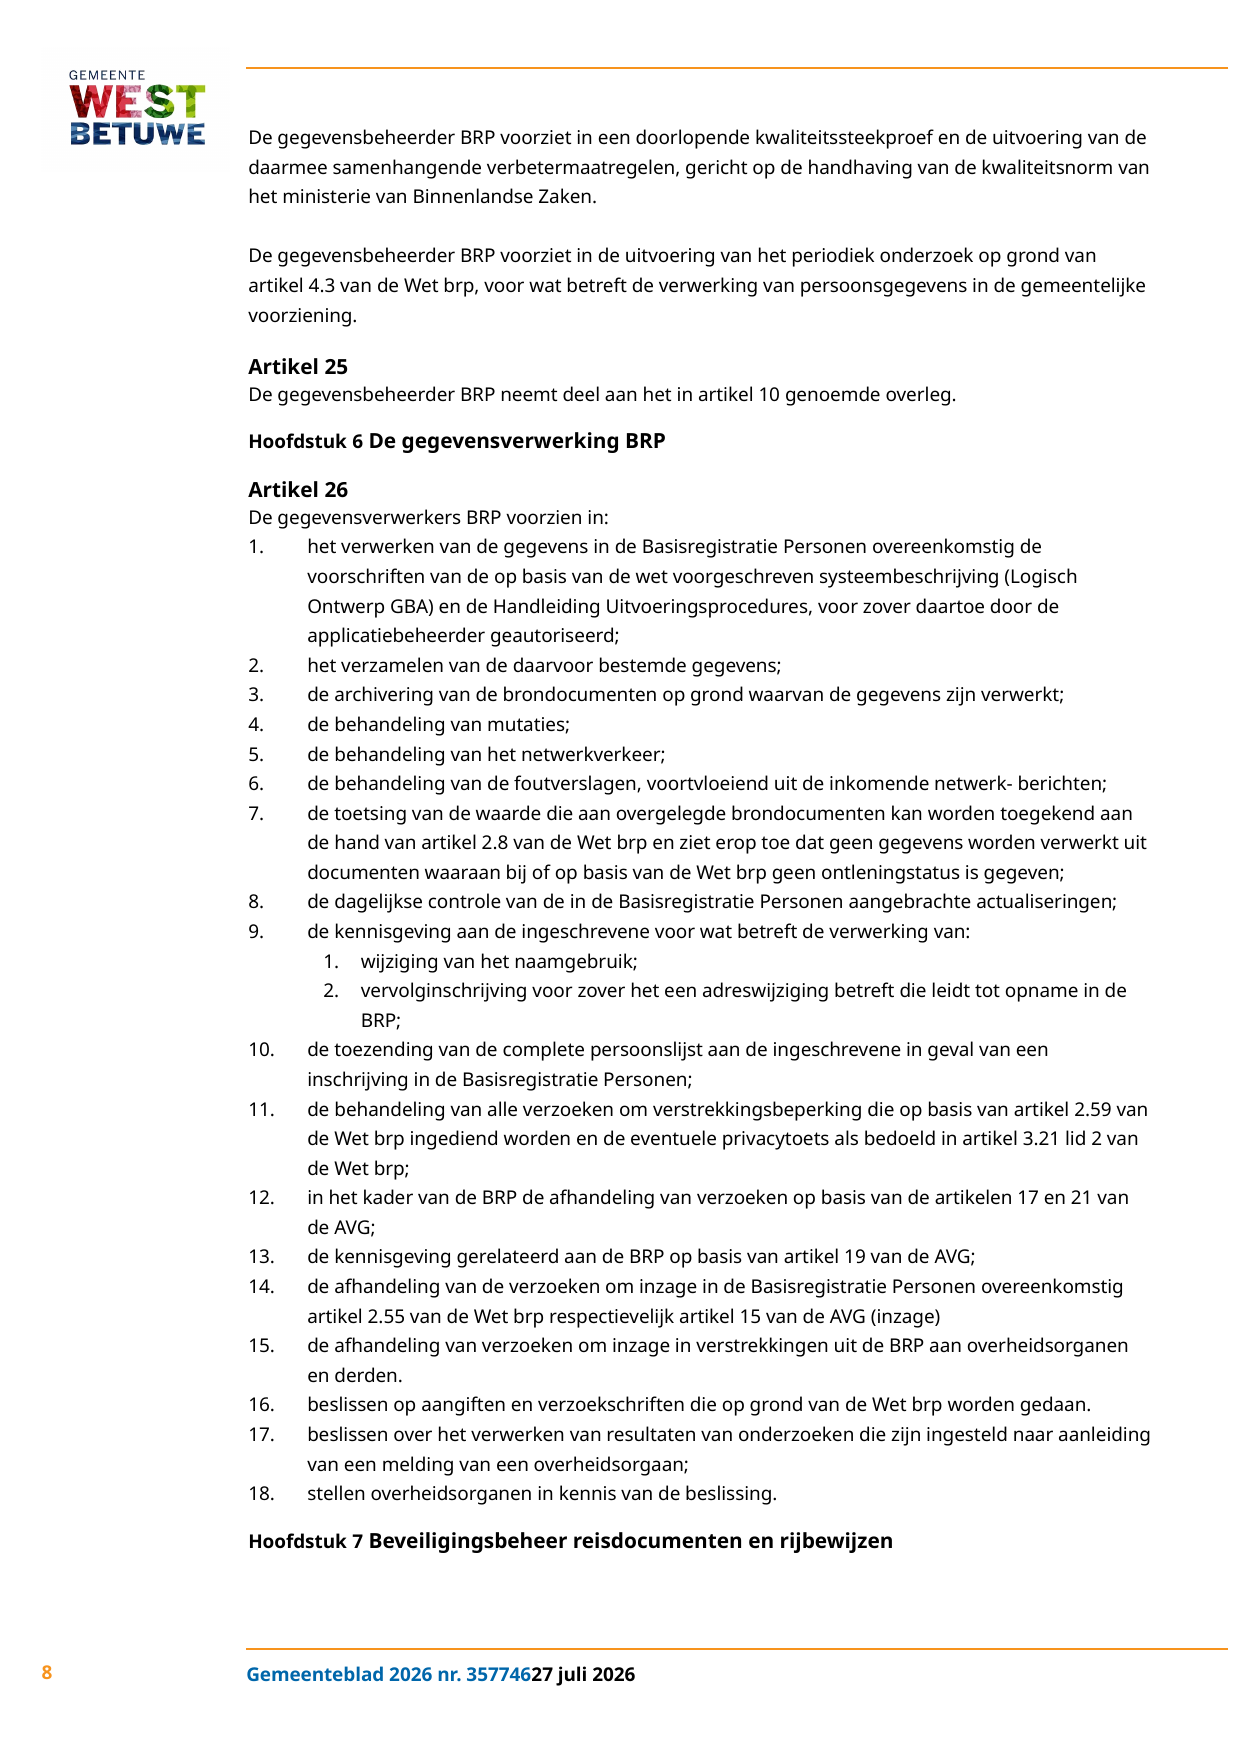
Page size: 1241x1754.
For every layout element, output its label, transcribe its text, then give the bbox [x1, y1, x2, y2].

list de dagelijkse controle van de in de Basisregistratie Personen aangebrachte actualiseringen; [248, 889, 1152, 914]
list de toetsing van de waarde die aan overgelegde brondocumenten kan worden toegekend aan de hand van artikel 2.8 van de Wet brp en ziet erop toe dat geen gegevens worden verwerkt uit documenten waaraan bij of op basis van de Wet brp geen ontleningstatus is gegeven; [248, 800, 1152, 885]
list beslissen op aangiften en verzoekschriften die op grond van de Wet brp worden gedaan. [248, 1392, 1152, 1417]
text Hoofdstuk 6 De gegevensverwerking BRP [248, 426, 1152, 455]
text De gegevensverwerkers BRP voorzien in: [248, 504, 1152, 530]
list de toezending van de complete persoonslijst aan de ingeschrevene in geval van een inschrijving in de Basisregistratie Personen; [248, 1037, 1152, 1092]
list de kennisgeving gerelateerd aan de BRP op basis van artikel 19 van de AVG; [248, 1244, 1152, 1269]
list vervolginschrijving voor zover het een adreswijziging betreft die leidt tot opname in de BRP; [323, 977, 1152, 1033]
list het verzamelen van de daarvoor bestemde gegevens; [248, 652, 1152, 678]
picture [41, 47, 231, 172]
list wijziging van het naamgebruik; [323, 948, 1152, 973]
list de kennisgeving aan de ingeschrevene voor wat betreft de verwerking van: [248, 918, 1152, 944]
list de behandeling van mutaties; [248, 711, 1152, 737]
list de behandeling van de foutverslagen, voortvloeiend uit de inkomende netwerk- berichten; [248, 770, 1152, 796]
text De gegevensbeheerder BRP neemt deel aan het in artikel 10 genoemde overleg. [248, 381, 1152, 406]
list het verwerken van de gegevens in de Basisregistratie Personen overeenkomstig de voorschriften van de op basis van de wet voorgeschreven systeembeschrijving (Logisch Ontwerp GBA) en de Handleiding Uitvoeringsprocedures, voor zover daartoe door de applicatiebeheerder geautoriseerd; [248, 534, 1152, 648]
list beslissen over het verwerken van resultaten van onderzoeken die zijn ingesteld naar aanleiding van een melding van een overheidsorgaan; [248, 1421, 1152, 1476]
list de behandeling van het netwerkverkeer; [248, 741, 1152, 766]
text Artikel 26 [248, 476, 1152, 504]
list de behandeling van alle verzoeken om verstrekkingsbeperking die op basis van artikel 2.59 van de Wet brp ingediend worden en de eventuele privacytoets als bedoeld in artikel 3.21 lid 2 van de Wet brp; [248, 1096, 1152, 1181]
text Artikel 25 [248, 352, 1152, 381]
list de afhandeling van de verzoeken om inzage in de Basisregistratie Personen overeenkomstig artikel 2.55 van de Wet brp respectievelijk artikel 15 van de AVG (inzage) [248, 1273, 1152, 1328]
list de afhandeling van verzoeken om inzage in verstrekkingen uit de BRP aan overheidsorganen en derden. [248, 1332, 1152, 1388]
text De gegevensbeheerder BRP voorziet in een doorlopende kwaliteitssteekproef en de uitvoering van de daarmee samenhangende verbetermaatregelen, gericht op de handhaving van de kwaliteitsnorm van het ministerie van Binnenlandse Zaken. [248, 124, 1152, 209]
list in het kader van de BRP de afhandeling van verzoeken op basis van de artikelen 17 en 21 van de AVG; [248, 1184, 1152, 1240]
text De gegevensbeheerder BRP voorziet in de uitvoering van het periodiek onderzoek op grond van artikel 4.3 van de Wet brp, voor wat betreft de verwerking van persoonsgegevens in de gemeentelijke voorziening. [248, 243, 1152, 328]
list stellen overheidsorganen in kennis van de beslissing. [248, 1480, 1152, 1506]
text Hoofdstuk 7 Beveiligingsbeheer reisdocumenten en rijbewijzen [248, 1526, 1152, 1554]
list de archivering van de brondocumenten op grond waarvan de gegevens zijn verwerkt; [248, 682, 1152, 707]
